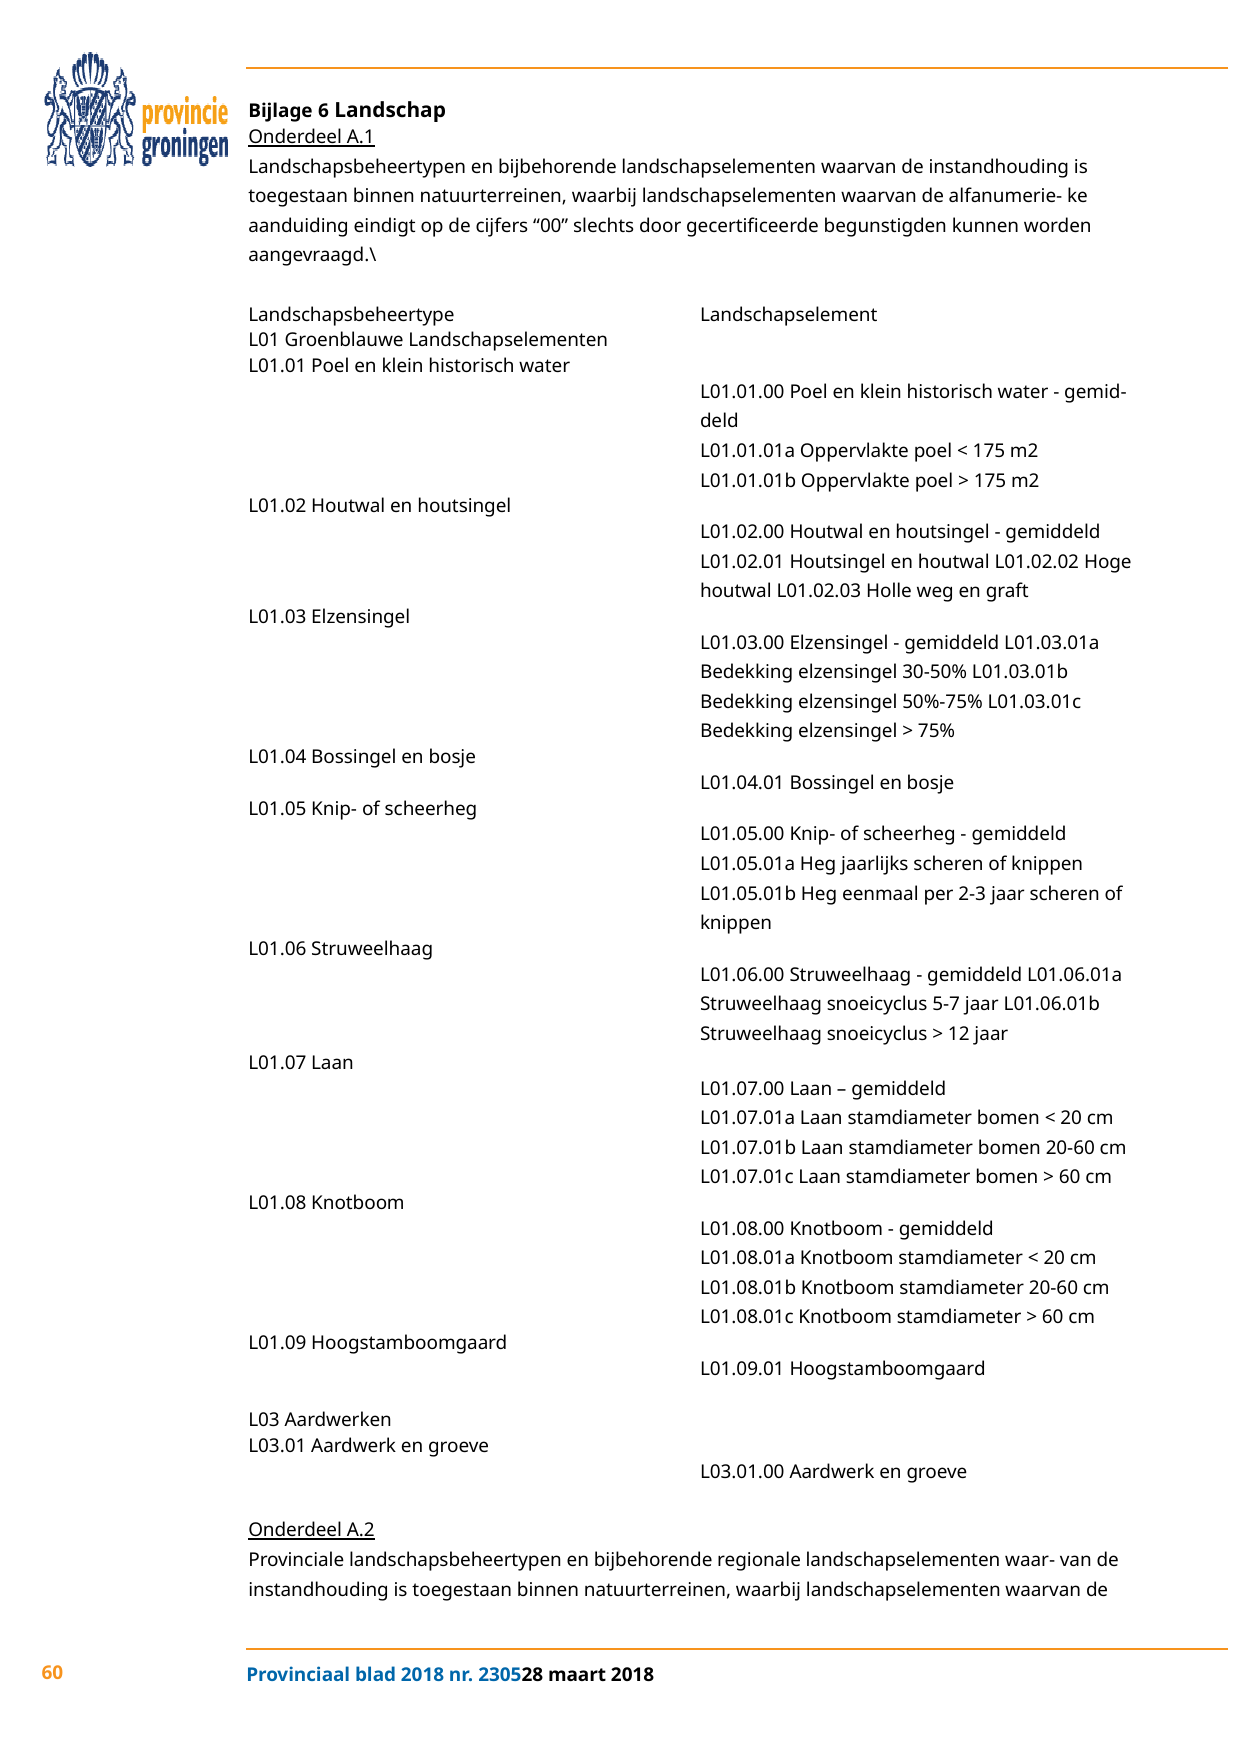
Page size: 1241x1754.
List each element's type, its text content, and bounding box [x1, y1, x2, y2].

table_cell L03.01.00 Aardwerk en groeve [700, 1458, 1152, 1484]
table_cell [248, 1075, 700, 1189]
table_cell [248, 629, 700, 743]
table_header Landschapselement [700, 301, 1152, 327]
table_cell L01.08.00 Knotboom - gemiddeld L01.08.01a Knotboom stamdiameter < 20 cm L01.08.01b Knotboom stamdiameter 20-60 cm L01.08.01c Knotboom stamdiameter > 60 cm [700, 1215, 1152, 1329]
table_cell [248, 1381, 700, 1407]
table_cell [248, 769, 700, 795]
table_cell [248, 1458, 700, 1484]
table_cell [248, 821, 700, 935]
table_cell [700, 603, 1152, 629]
table_cell [248, 1215, 700, 1329]
table_cell [700, 353, 1152, 378]
table_cell L01.03 Elzensingel [248, 603, 700, 629]
table_cell L01.02.00 Houtwal en houtsingel - gemiddeld L01.02.01 Houtsingel en houtwal L01.02.02 Hoge houtwal L01.02.03 Holle weg en graft [700, 518, 1152, 603]
table_cell [700, 744, 1152, 769]
text Provinciale landschapsbeheertypen en bijbehorende regionale landschapselementen waar- van de instandhouding is toegestaan binnen natuurterreinen, waarbij landschapselementen waarvan de [248, 1546, 1152, 1602]
table_cell [700, 1330, 1152, 1355]
table_cell L01.05.00 Knip- of scheerheg - gemiddeld L01.05.01a Heg jaarlijks scheren of knippen L01.05.01b Heg eenmaal per 2-3 jaar scheren of knippen [700, 821, 1152, 935]
table_cell L01.04.01 Bossingel en bosje [700, 769, 1152, 795]
table_cell [248, 961, 700, 1046]
table_cell L01.07.00 Laan – gemiddeld L01.07.01a Laan stamdiameter bomen < 20 cm L01.07.01b Laan stamdiameter bomen 20-60 cm L01.07.01c Laan stamdiameter bomen > 60 cm [700, 1075, 1152, 1189]
table_cell [700, 327, 1152, 352]
table_cell L03 Aardwerken [248, 1407, 700, 1432]
table_cell L01.01 Poel en klein historisch water [248, 353, 700, 378]
text Bijlage 6 Landschap [248, 95, 1152, 123]
text Landschapsbeheertypen en bijbehorende landschapselementen waarvan de instandhouding is toegestaan binnen natuurterreinen, waarbij landschapselementen waarvan de alfanumerie- ke aanduiding eindigt op de cijfers “00” slechts door gecertificeerde begunstigden kunnen worden aangevraagd.\ [248, 153, 1152, 267]
table_cell L01.08 Knotboom [248, 1189, 700, 1215]
table_cell [700, 493, 1152, 518]
table_header Landschapsbeheertype [248, 301, 700, 327]
table_cell [700, 935, 1152, 961]
table_cell L01.05 Knip- of scheerheg [248, 795, 700, 821]
table_cell [700, 1433, 1152, 1458]
table_cell L01 Groenblauwe Landschapselementen [248, 327, 700, 352]
table_cell L03.01 Aardwerk en groeve [248, 1433, 700, 1458]
table_cell L01.01.00 Poel en klein historisch water - gemid- deld L01.01.01a Oppervlakte poel < 175 m2 L01.01.01b Oppervlakte poel > 175 m2 [700, 378, 1152, 493]
table_cell [700, 1189, 1152, 1215]
table_cell [248, 518, 700, 603]
table_cell L01.02 Houtwal en houtsingel [248, 493, 700, 518]
text Onderdeel A.2 [248, 1517, 1152, 1542]
table_cell [700, 795, 1152, 821]
picture [41, 47, 231, 172]
table_cell [248, 1355, 700, 1381]
table_cell [700, 1407, 1152, 1432]
table_cell L01.03.00 Elzensingel - gemiddeld L01.03.01a Bedekking elzensingel 30-50% L01.03.01b Bedekking elzensingel 50%-75% L01.03.01c Bedekking elzensingel > 75% [700, 629, 1152, 743]
table_cell L01.04 Bossingel en bosje [248, 744, 700, 769]
table_header L01.07 Laan [248, 1049, 700, 1075]
table_cell [248, 378, 700, 493]
table_cell [700, 1381, 1152, 1407]
table_cell L01.06 Struweelhaag [248, 935, 700, 961]
table_cell L01.09.01 Hoogstamboomgaard [700, 1355, 1152, 1381]
table_cell L01.06.00 Struweelhaag - gemiddeld L01.06.01a Struweelhaag snoeicyclus 5-7 jaar L01.06.01b Struweelhaag snoeicyclus > 12 jaar [700, 961, 1152, 1046]
text Onderdeel A.1 [248, 123, 1152, 149]
table_cell L01.09 Hoogstamboomgaard [248, 1330, 700, 1355]
